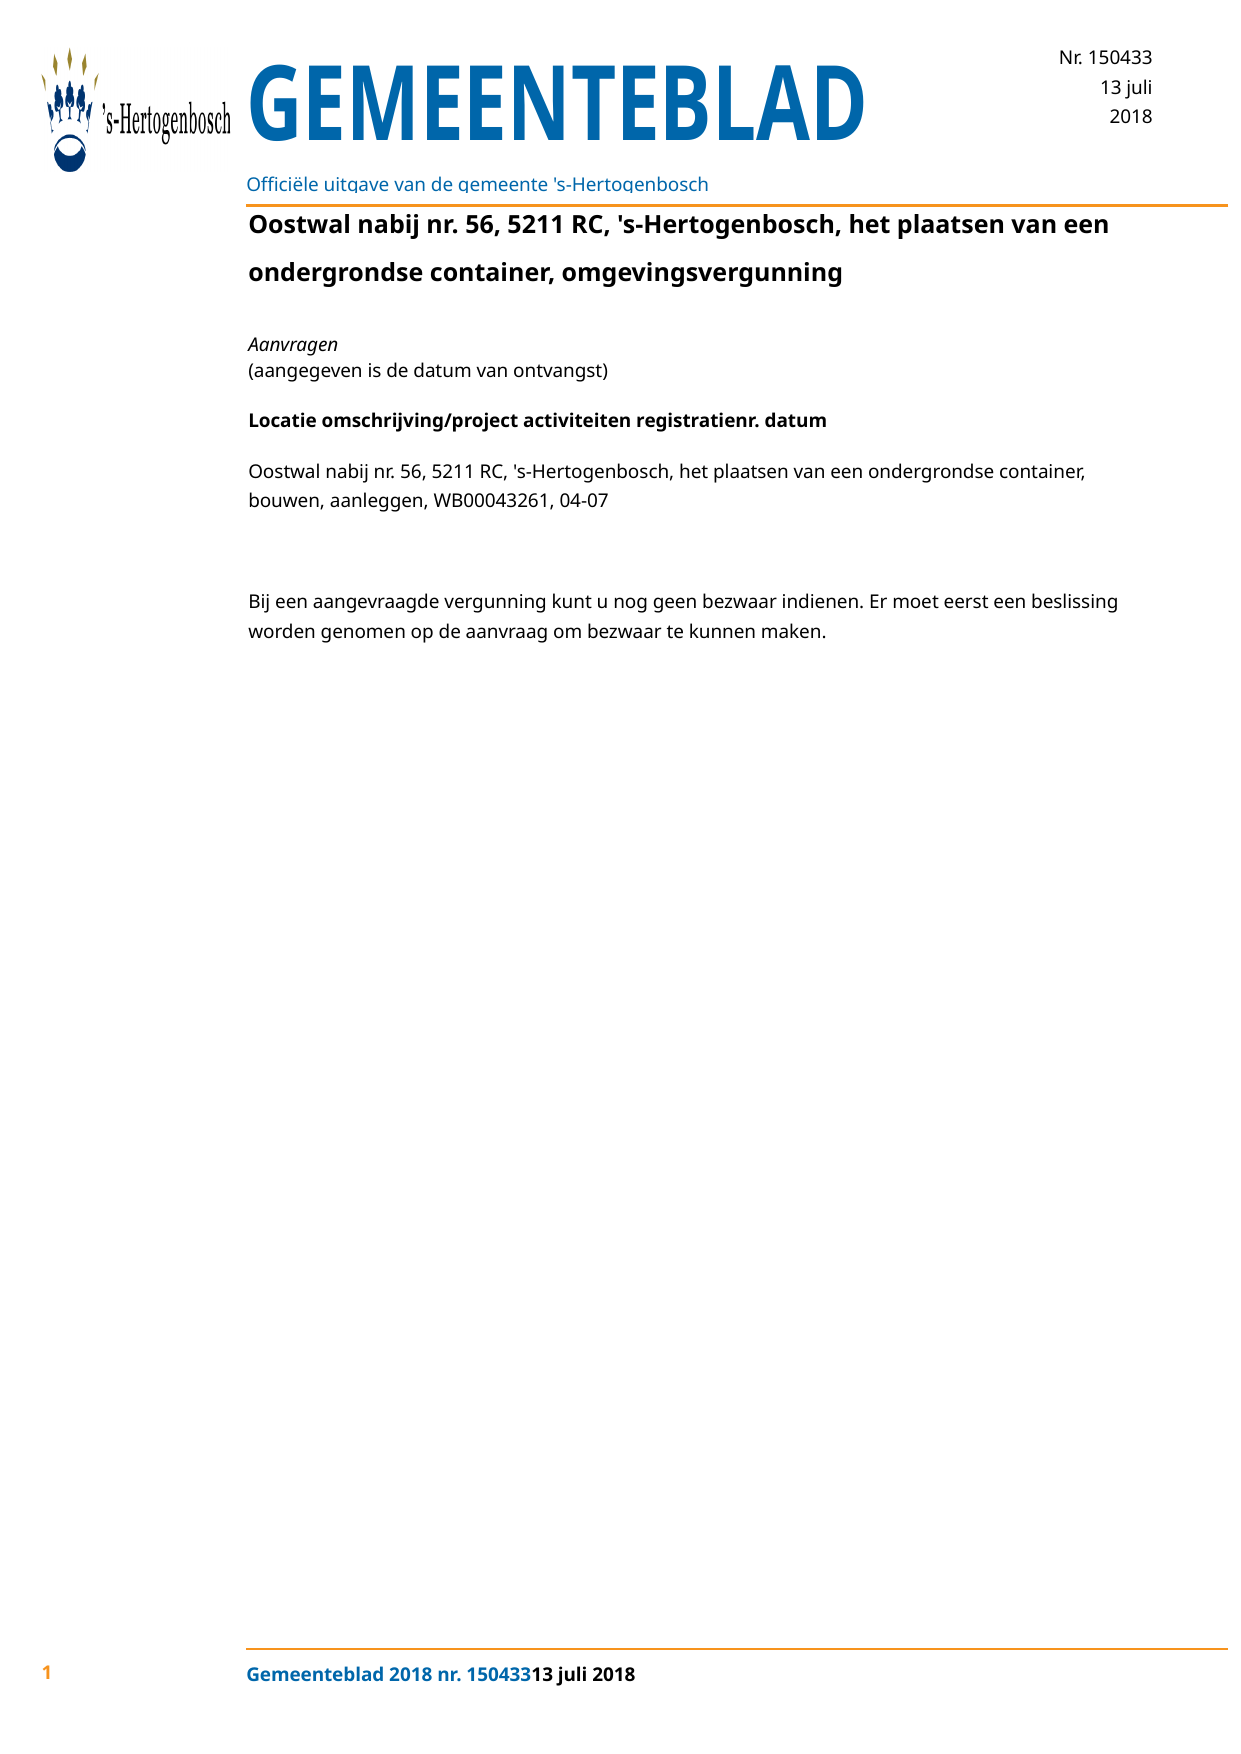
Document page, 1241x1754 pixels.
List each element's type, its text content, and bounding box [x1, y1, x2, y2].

text (aangegeven is de datum van ontvangst) [248, 357, 1152, 383]
text Oostwal nabij nr. 56, 5211 RC, 's-Hertogenbosch, het plaatsen van een ondergrondse container, omgevingsvergunning [248, 207, 1152, 288]
text Oostwal nabij nr. 56, 5211 RC, 's-Hertogenbosch, het plaatsen van een ondergrondse container, bouwen, aanleggen, WB00043261, 04-07 [248, 458, 1152, 513]
text Locatie omschrijving/project activiteiten registratienr. datum [248, 408, 1152, 433]
picture [41, 47, 231, 172]
text Bij een aangevraagde vergunning kunt u nog geen bezwaar indienen. Er moet eerst een beslissing worden genomen op de aanvraag om bezwaar te kunnen maken. [248, 588, 1152, 644]
text Aanvragen [248, 331, 1152, 357]
